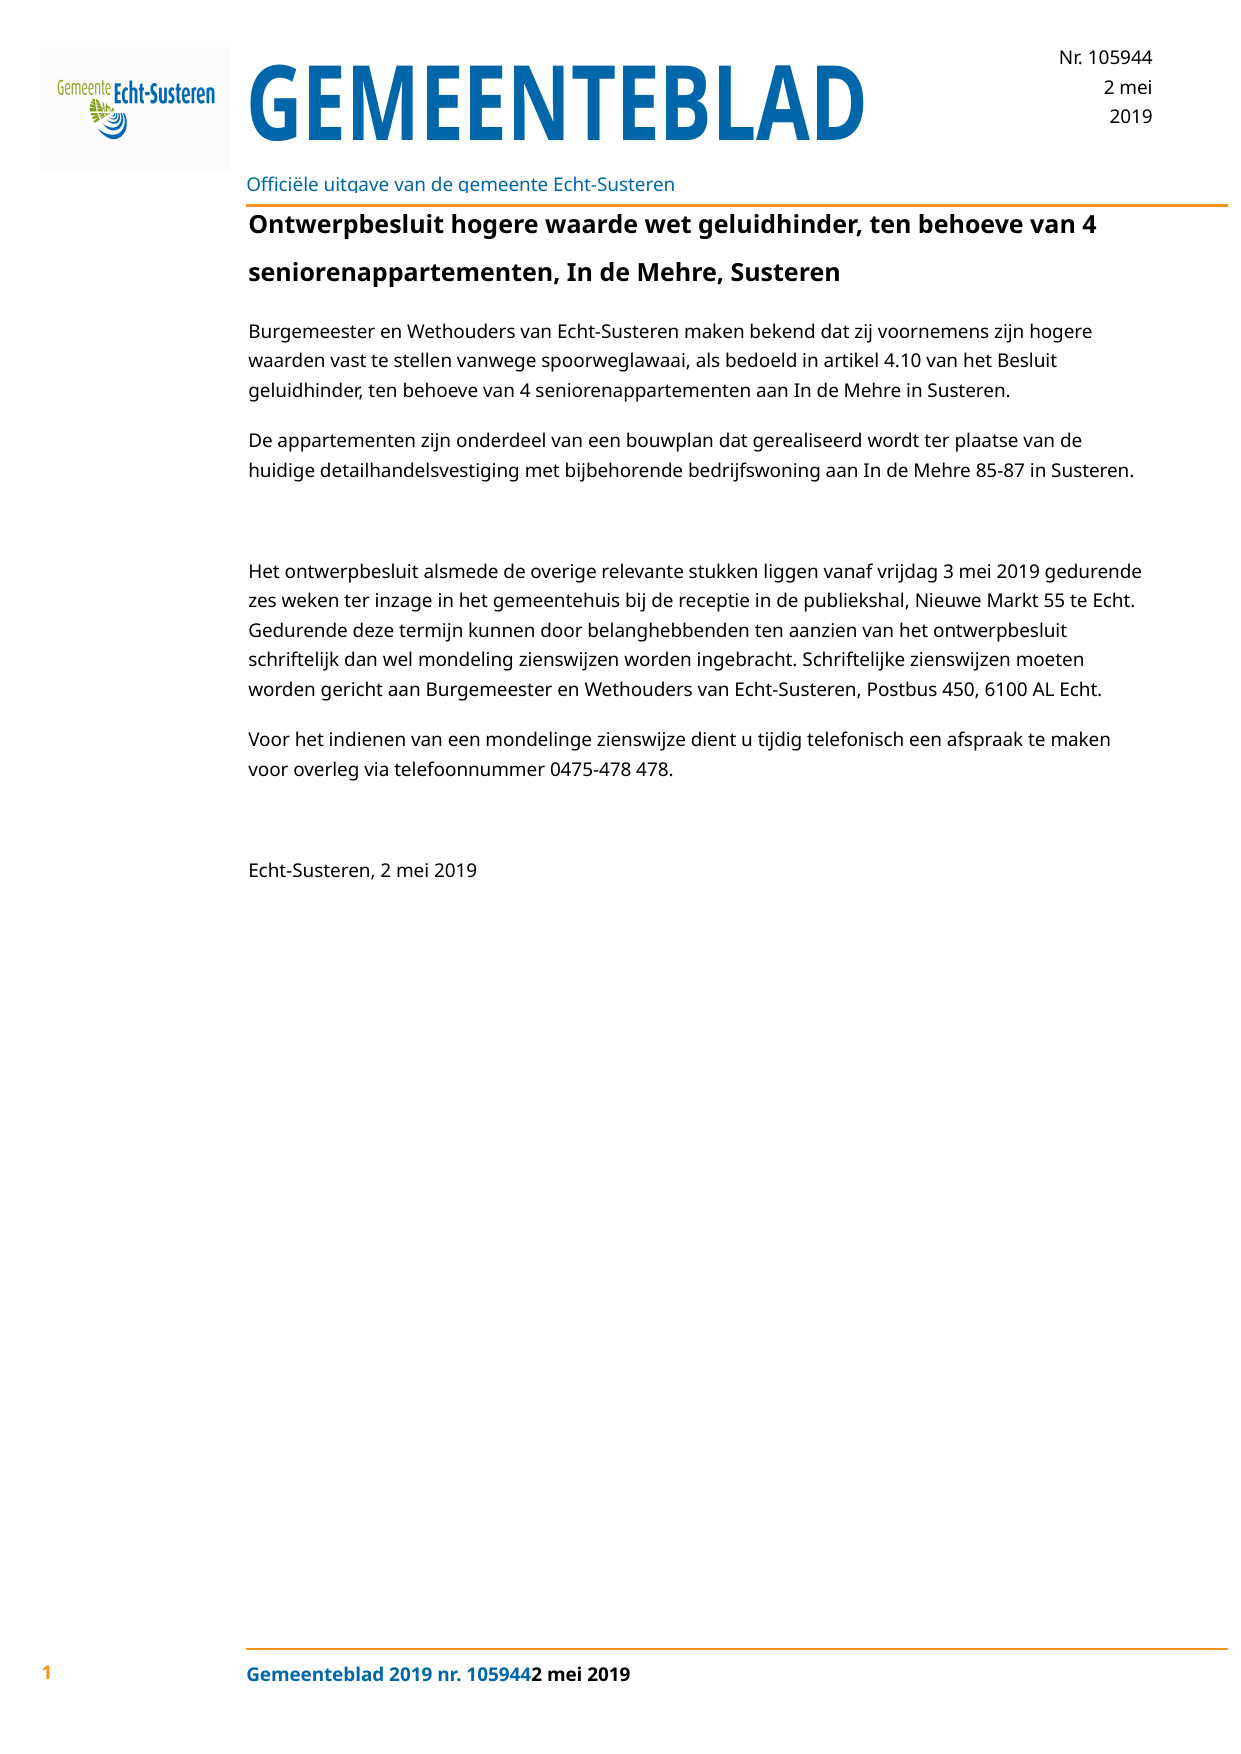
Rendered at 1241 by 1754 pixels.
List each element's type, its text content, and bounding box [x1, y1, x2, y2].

text Echt-Susteren, 2 mei 2019 [248, 857, 1152, 883]
text De appartementen zijn onderdeel van een bouwplan dat gerealiseerd wordt ter plaatse van de huidige detailhandelsvestiging met bijbehorende bedrijfswoning aan In de Mehre 85-87 in Susteren. [248, 427, 1152, 483]
text Ontwerpbesluit hogere waarde wet geluidhinder, ten behoeve van 4 seniorenappartementen, In de Mehre, Susteren [248, 207, 1152, 288]
text Burgemeester en Wethouders van Echt-Susteren maken bekend dat zij voornemens zijn hogere waarden vast te stellen vanwege spoorweglawaai, als bedoeld in artikel 4.10 van het Besluit geluidhinder, ten behoeve van 4 seniorenappartementen aan In de Mehre in Susteren. [248, 318, 1152, 403]
text Het ontwerpbesluit alsmede de overige relevante stukken liggen vanaf vrijdag 3 mei 2019 gedurende zes weken ter inzage in het gemeentehuis bij de receptie in de publiekshal, Nieuwe Markt 55 te Echt. Gedurende deze termijn kunnen door belanghebbenden ten aanzien van het ontwerpbesluit schriftelijk dan wel mondeling zienswijzen worden ingebracht. Schriftelijke zienswijzen moeten worden gericht aan Burgemeester en Wethouders van Echt-Susteren, Postbus 450, 6100 AL Echt. [248, 558, 1152, 702]
text Voor het indienen van een mondelinge zienswijze dient u tijdig telefonisch een afspraak te maken voor overleg via telefoonnummer 0475-478 478. [248, 727, 1152, 782]
picture [41, 47, 231, 172]
